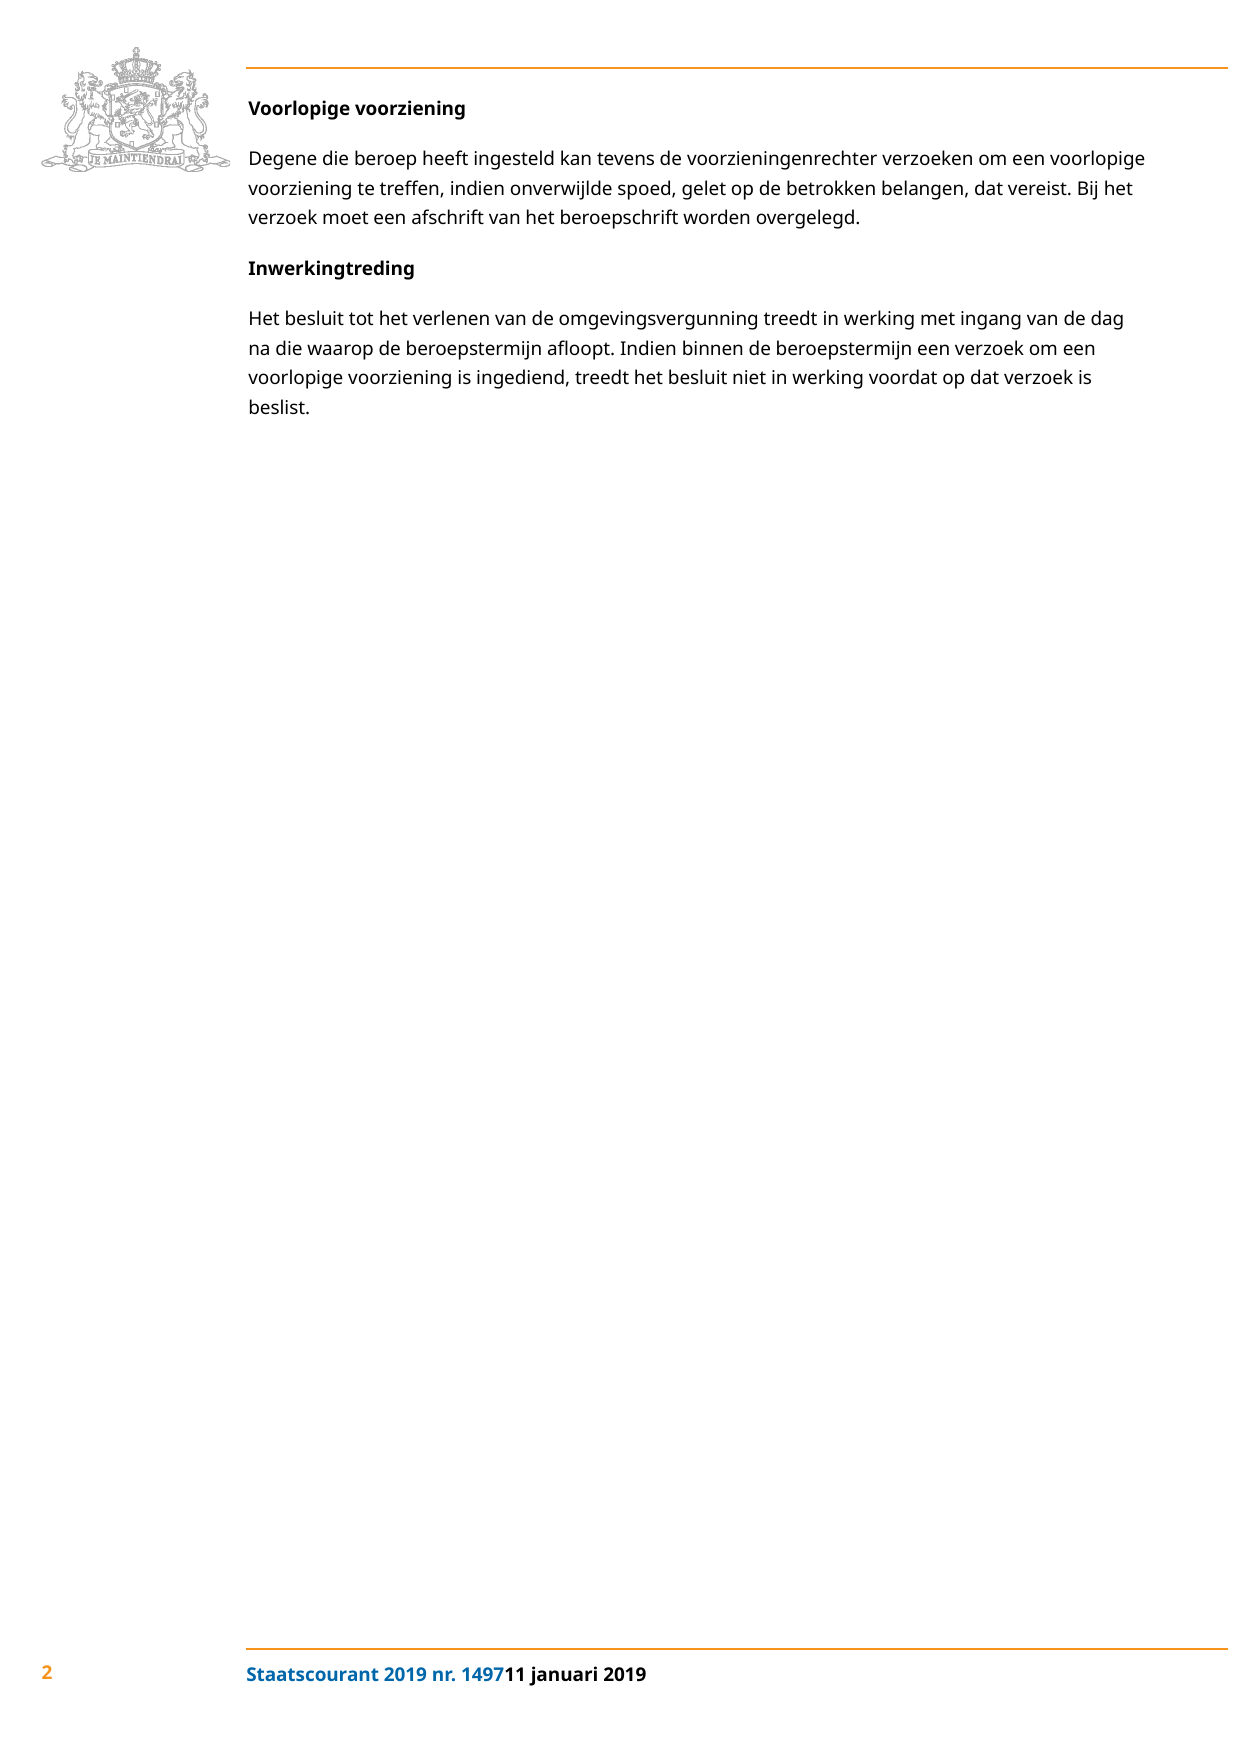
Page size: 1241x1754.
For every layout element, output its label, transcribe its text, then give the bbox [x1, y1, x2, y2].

text Degene die beroep heeft ingesteld kan tevens de voorzieningenrechter verzoeken om een voorlopige voorziening te treffen, indien onverwijlde spoed, gelet op de betrokken belangen, dat vereist. Bij het verzoek moet een afschrift van het beroepschrift worden overgelegd. [248, 145, 1152, 230]
text Voorlopige voorziening [248, 95, 1152, 121]
picture [41, 47, 231, 172]
text Inwerkingtreding [248, 255, 1152, 281]
text Het besluit tot het verlenen van de omgevingsvergunning treedt in werking met ingang van de dag na die waarop de beroepstermijn afloopt. Indien binnen de beroepstermijn een verzoek om een voorlopige voorziening is ingediend, treedt het besluit niet in werking voordat op dat verzoek is beslist. [248, 305, 1152, 420]
